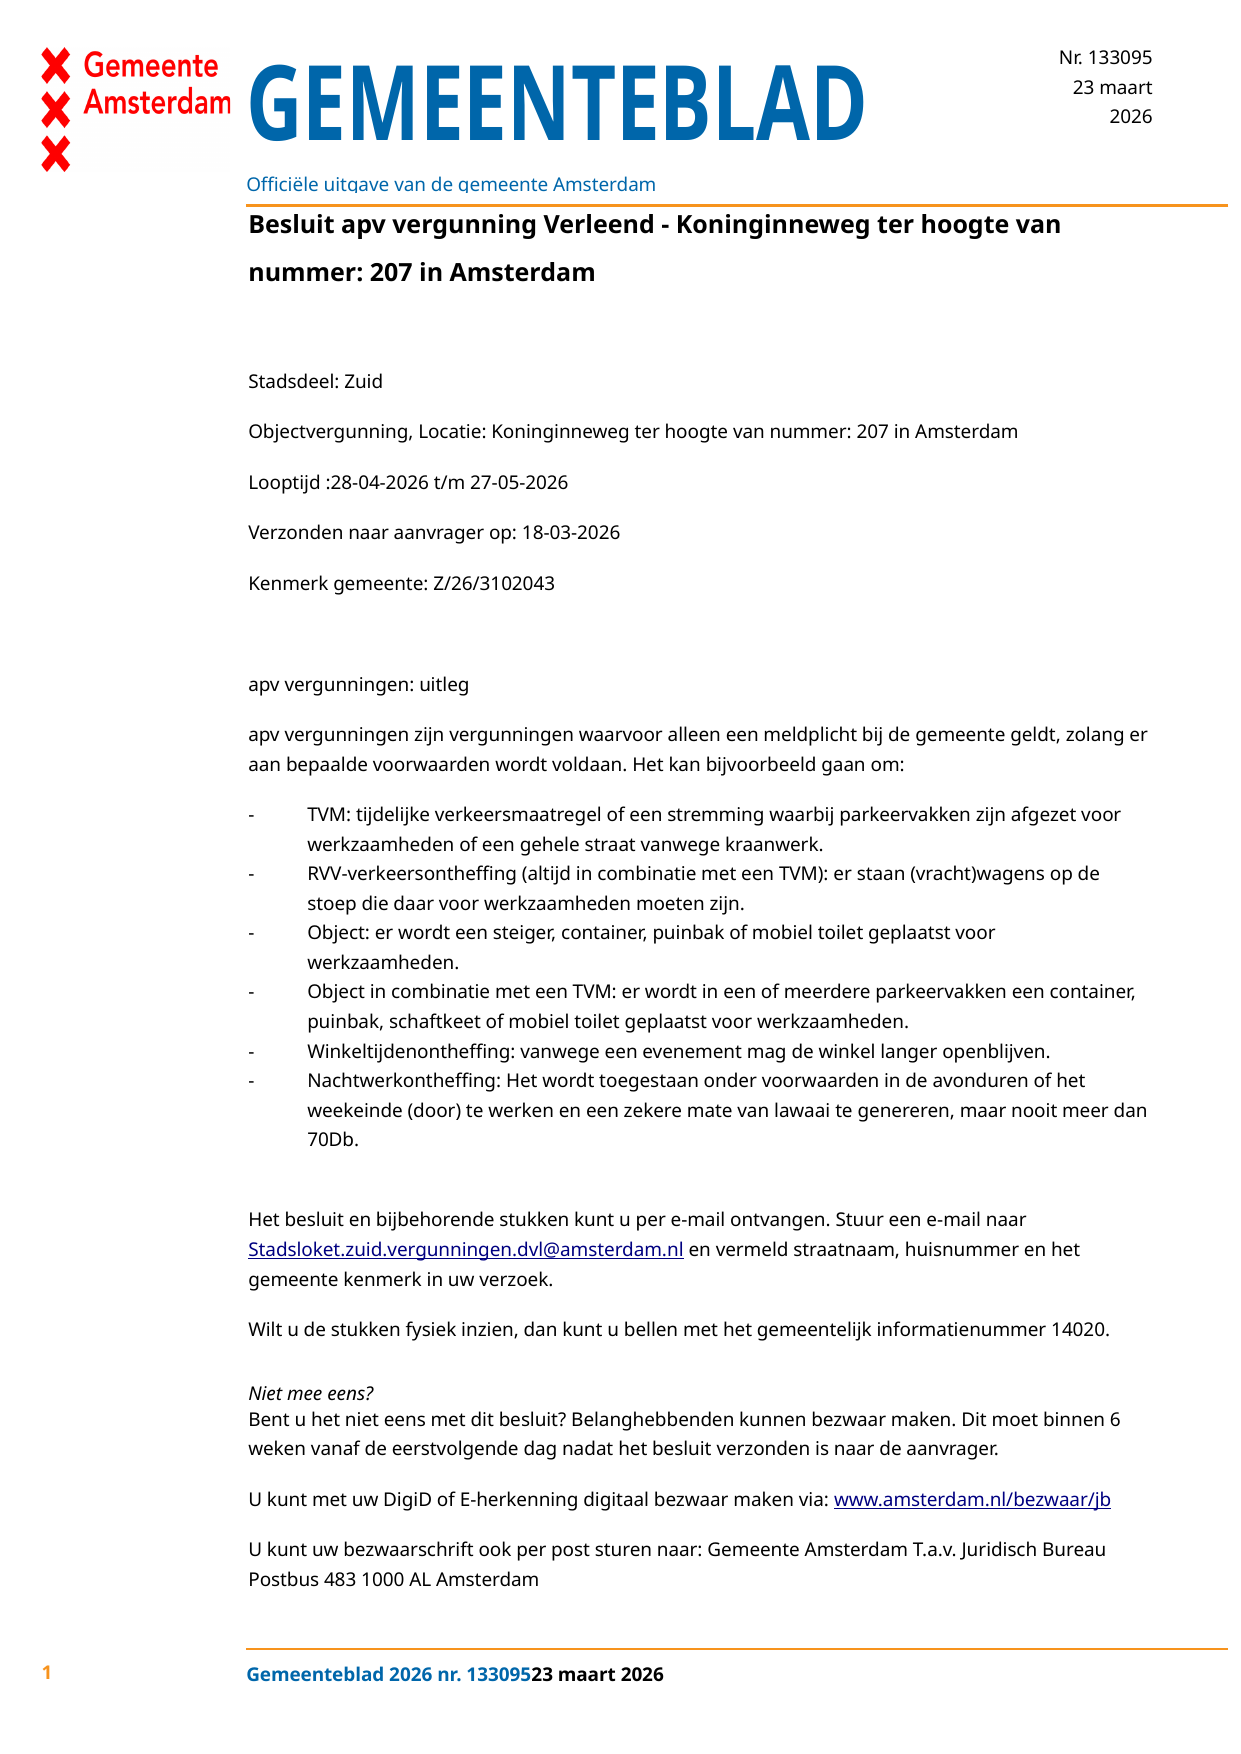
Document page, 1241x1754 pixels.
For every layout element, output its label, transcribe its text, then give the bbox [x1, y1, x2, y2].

text apv vergunningen zijn vergunningen waarvoor alleen een meldplicht bij de gemeente geldt, zolang er aan bepaalde voorwaarden wordt voldaan. Het kan bijvoorbeeld gaan om: [248, 721, 1152, 777]
text Stadsdeel: Zuid [248, 368, 1152, 394]
list RVV-verkeersontheffing (altijd in combinatie met een TVM): er staan (vracht)wagens op de stoep die daar voor werkzaamheden moeten zijn. [248, 860, 1152, 916]
list Winkeltijdenontheffing: vanwege een evenement mag de winkel langer openblijven. [248, 1038, 1152, 1064]
text Looptijd :28-04-2026 t/m 27-05-2026 [248, 469, 1152, 495]
list Object in combinatie met een TVM: er wordt in een of meerdere parkeervakken een container, puinbak, schaftkeet of mobiel toilet geplaatst voor werkzaamheden. [248, 979, 1152, 1034]
text Bent u het niet eens met dit besluit? Belanghebbenden kunnen bezwaar maken. Dit moet binnen 6 weken vanaf de eerstvolgende dag nadat het besluit verzonden is naar de aanvrager. [248, 1406, 1152, 1461]
text Het besluit en bijbehorende stukken kunt u per e-mail ontvangen. Stuur een e-mail naar Stadsloket.zuid.vergunningen.dvl@amsterdam.nl en vermeld straatnaam, huisnummer en het gemeente kenmerk in uw verzoek. [248, 1207, 1152, 1292]
text U kunt uw bezwaarschrift ook per post sturen naar: Gemeente Amsterdam T.a.v. Juridisch Bureau Postbus 483 1000 AL Amsterdam [248, 1536, 1152, 1592]
text Besluit apv vergunning Verleend - Koninginneweg ter hoogte van nummer: 207 in Amsterdam [248, 207, 1152, 288]
list TVM: tijdelijke verkeersmaatregel of een stremming waarbij parkeervakken zijn afgezet voor werkzaamheden of een gehele straat vanwege kraanwerk. [248, 801, 1152, 857]
text U kunt met uw DigiD of E-herkenning digitaal bezwaar maken via: www.amsterdam.nl/bezwaar/jb [248, 1486, 1152, 1512]
text Niet mee eens? [248, 1380, 1152, 1406]
text Wilt u de stukken fysiek inzien, dan kunt u bellen met het gemeentelijk informatienummer 14020. [248, 1316, 1152, 1342]
text Verzonden naar aanvrager op: 18-03-2026 [248, 519, 1152, 545]
text Kenmerk gemeente: Z/26/3102043 [248, 570, 1152, 596]
list Object: er wordt een steiger, container, puinbak of mobiel toilet geplaatst voor werkzaamheden. [248, 919, 1152, 975]
text apv vergunningen: uitleg [248, 671, 1152, 697]
list Nachtwerkontheffing: Het wordt toegestaan onder voorwaarden in de avonduren of het weekeinde (door) te werken en een zekere mate van lawaai te genereren, maar nooit meer dan 70Db. [248, 1067, 1152, 1152]
picture [41, 47, 231, 172]
text Objectvergunning, Locatie: Koninginneweg ter hoogte van nummer: 207 in Amsterdam [248, 419, 1152, 444]
